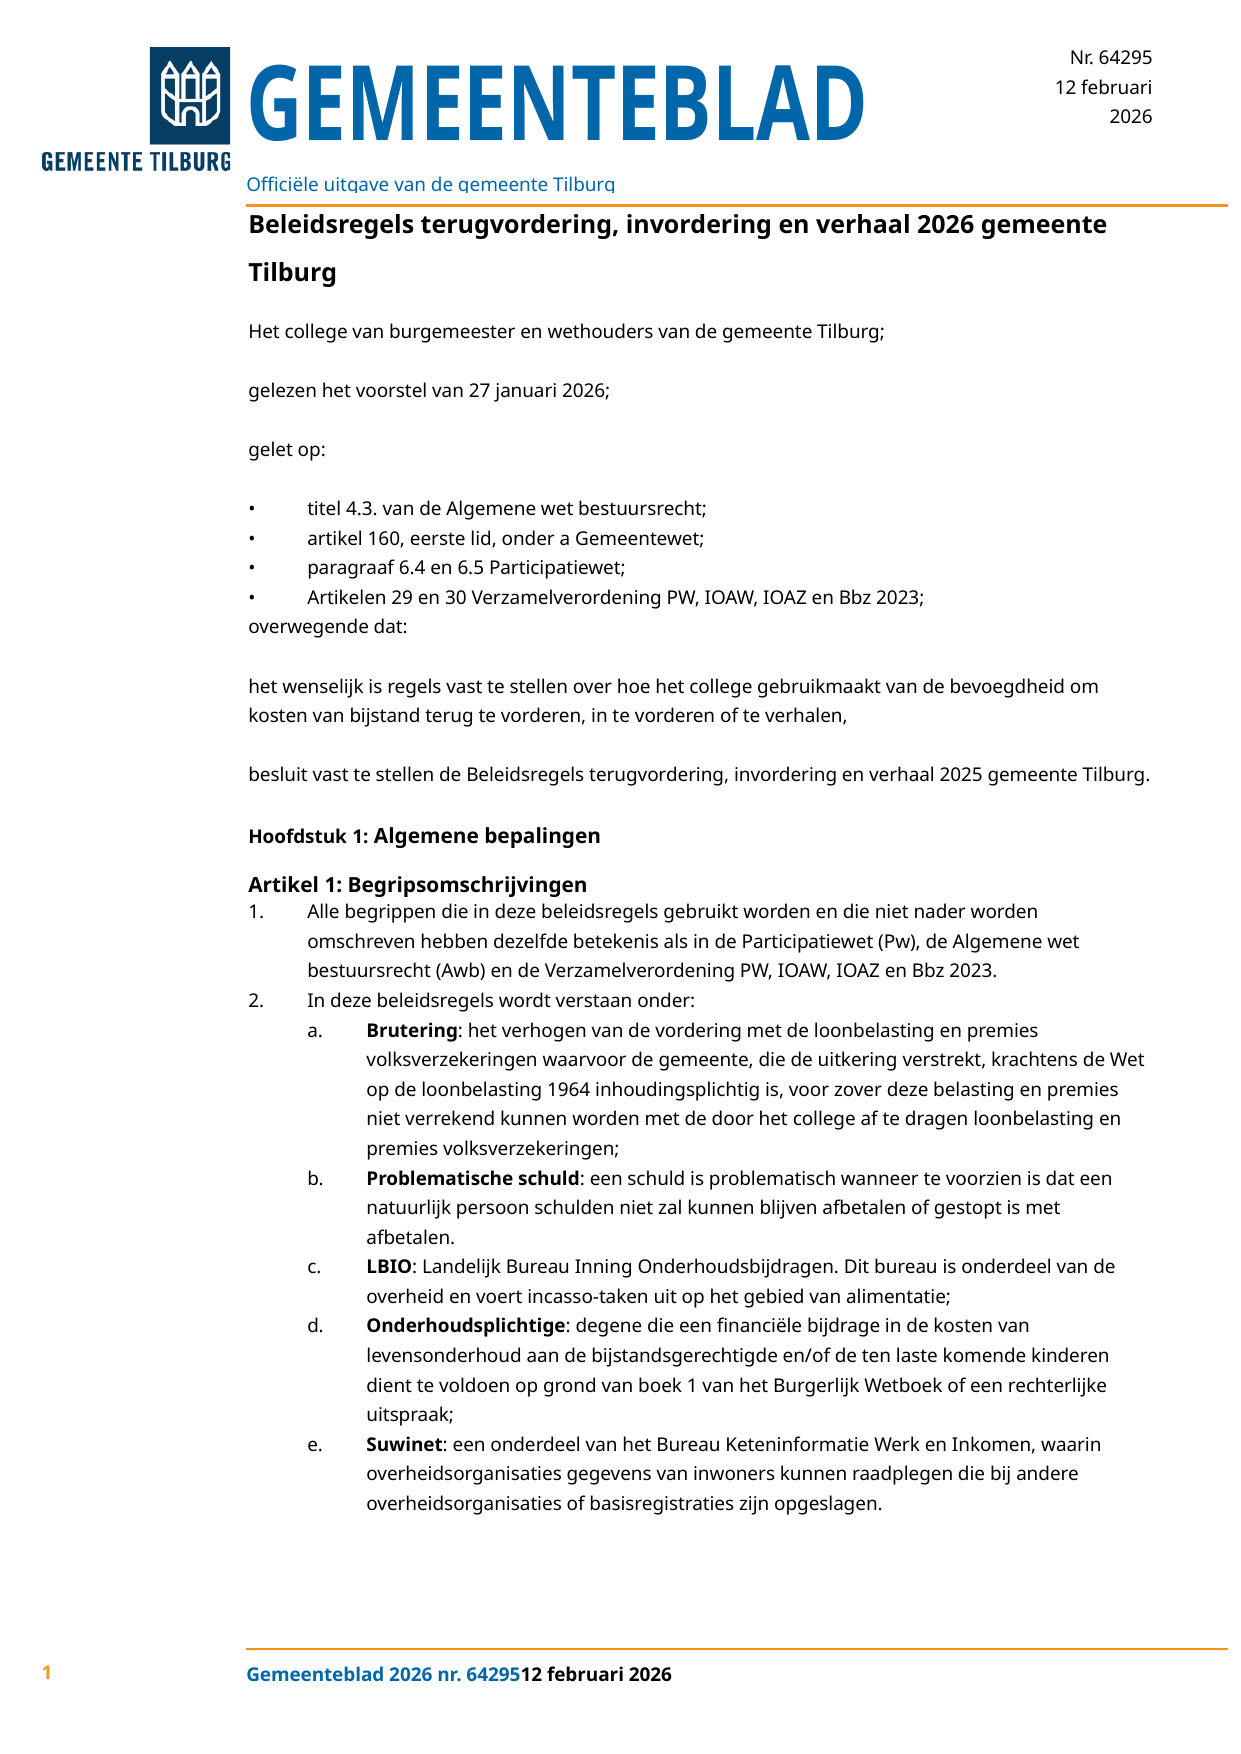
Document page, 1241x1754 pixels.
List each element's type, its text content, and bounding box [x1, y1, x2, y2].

text gelezen het voorstel van 27 januari 2026; [248, 377, 1152, 403]
picture [41, 47, 231, 172]
text besluit vast te stellen de Beleidsregels terugvordering, invordering en verhaal 2025 gemeente Tilburg. [248, 762, 1152, 787]
text Hoofdstuk 1: Algemene bepalingen [248, 821, 1152, 849]
list In deze beleidsregels wordt verstaan onder: [248, 987, 1152, 1013]
text Artikel 1: Begripsomschrijvingen [248, 870, 1152, 898]
text Het college van burgemeester en wethouders van de gemeente Tilburg; [248, 318, 1152, 344]
list LBIO: Landelijk Bureau Inning Onderhoudsbijdragen. Dit bureau is onderdeel van de overheid en voert incasso-taken uit op het gebied van alimentatie; [307, 1253, 1152, 1309]
list Alle begrippen die in deze beleidsregels gebruikt worden en die niet nader worden omschreven hebben dezelfde betekenis als in de Participatiewet (Pw), de Algemene wet bestuursrecht (Awb) en de Verzamelverordening PW, IOAW, IOAZ en Bbz 2023. [248, 898, 1152, 983]
list artikel 160, eerste lid, onder a Gemeentewet; [248, 525, 1152, 551]
list Problematische schuld: een schuld is problematisch wanneer te voorzien is dat een natuurlijk persoon schulden niet zal kunnen blijven afbetalen of gestopt is met afbetalen. [307, 1165, 1152, 1250]
text het wenselijk is regels vast te stellen over hoe het college gebruikmaakt van de bevoegdheid om kosten van bijstand terug te vorderen, in te vorderen of te verhalen, [248, 673, 1152, 728]
text gelet op: [248, 436, 1152, 462]
list Onderhoudsplichtige: degene die een financiële bijdrage in de kosten van levensonderhoud aan de bijstandsgerechtigde en/of de ten laste komende kinderen dient te voldoen op grond van boek 1 van het Burgerlijk Wetboek of een rechterlijke uitspraak; [307, 1313, 1152, 1427]
text overwegende dat: [248, 614, 1152, 639]
list Artikelen 29 en 30 Verzamelverordening PW, IOAW, IOAZ en Bbz 2023; [248, 584, 1152, 610]
list Suwinet: een onderdeel van het Bureau Keteninformatie Werk en Inkomen, waarin overheidsorganisaties gegevens van inwoners kunnen raadplegen die bij andere overheidsorganisaties of basisregistraties zijn opgeslagen. [307, 1431, 1152, 1516]
text Beleidsregels terugvordering, invordering en verhaal 2026 gemeente Tilburg [248, 207, 1152, 288]
list Brutering: het verhogen van de vordering met de loonbelasting en premies volksverzekeringen waarvoor de gemeente, die de uitkering verstrekt, krachtens de Wet op de loonbelasting 1964 inhoudingsplichtig is, voor zover deze belasting en premies niet verrekend kunnen worden met de door het college af te dragen loonbelasting en premies volksverzekeringen; [307, 1017, 1152, 1161]
list titel 4.3. van de Algemene wet bestuursrecht; [248, 495, 1152, 521]
list paragraaf 6.4 en 6.5 Participatiewet; [248, 554, 1152, 580]
